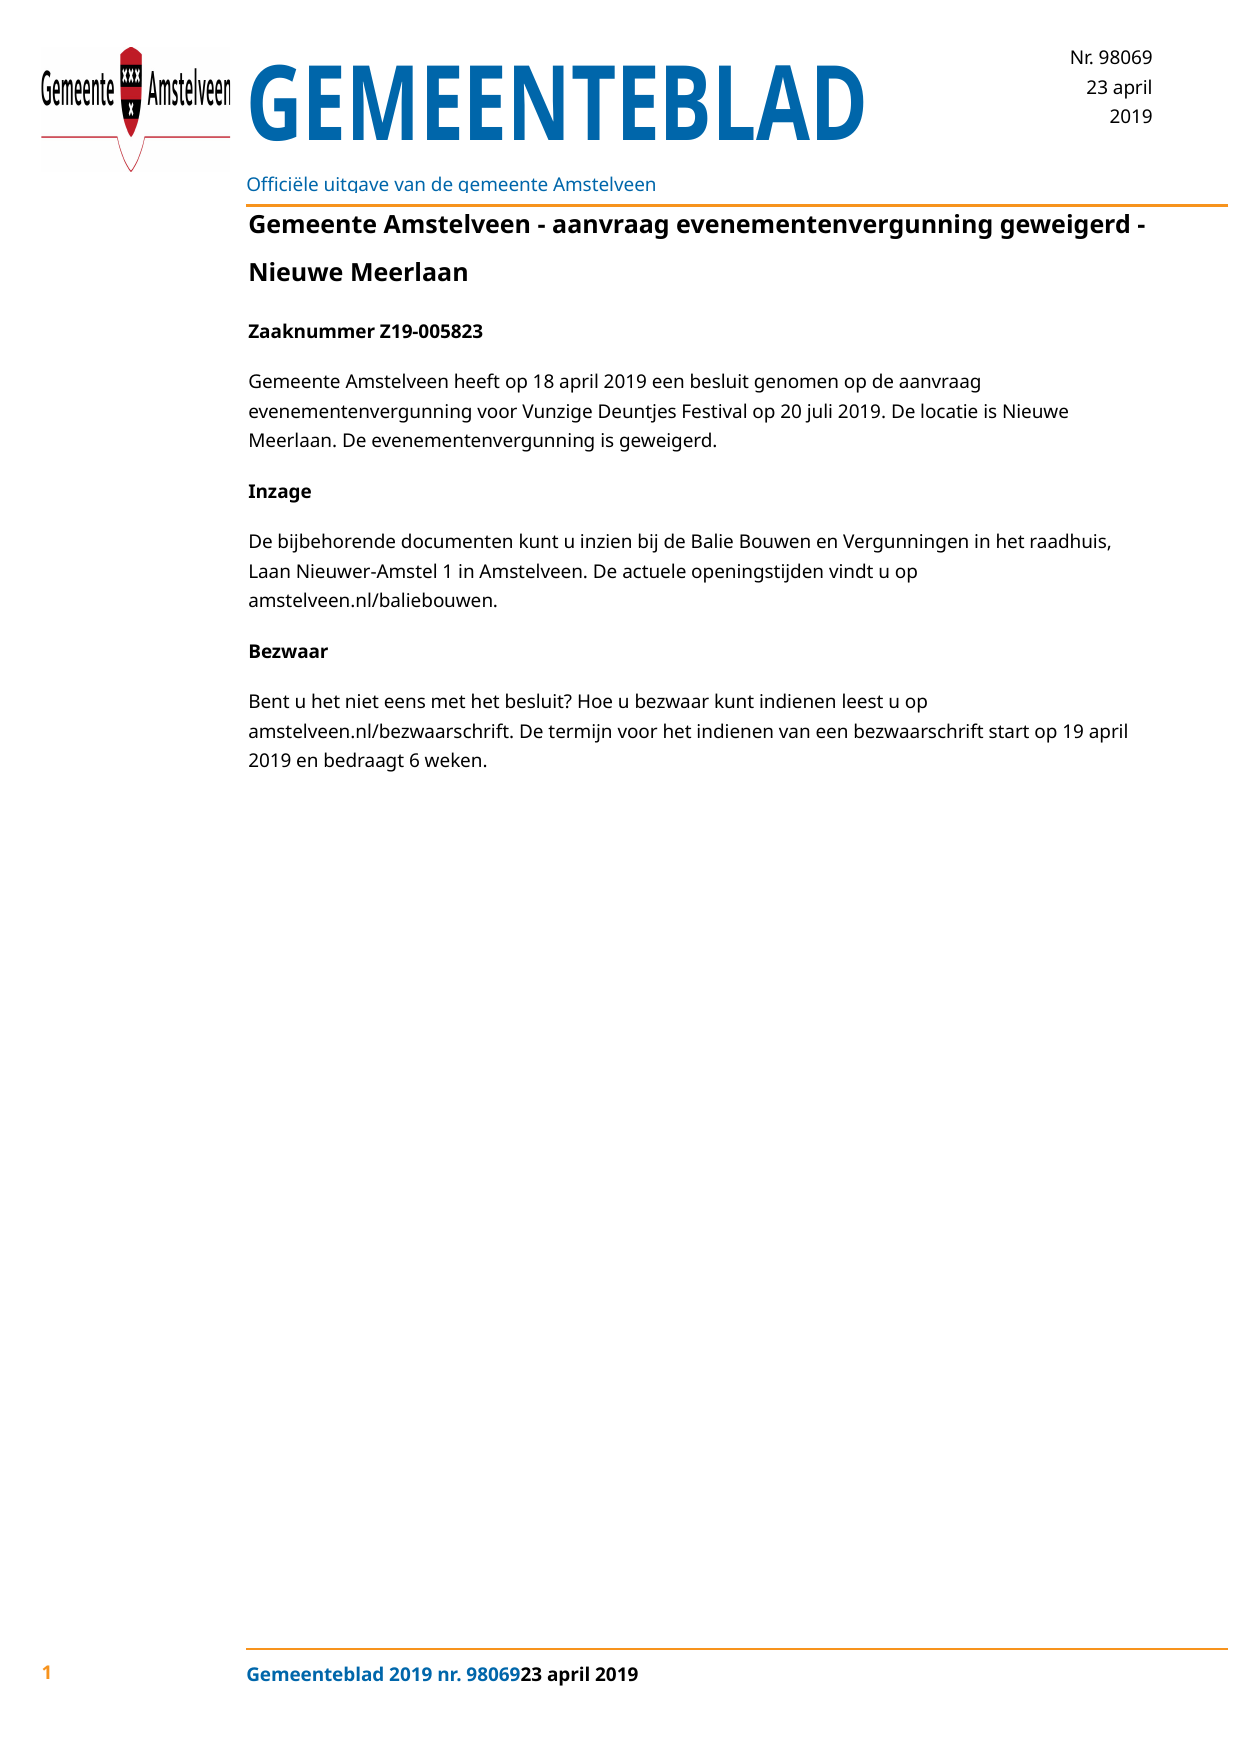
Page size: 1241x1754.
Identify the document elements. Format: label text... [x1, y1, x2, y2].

text De bijbehorende documenten kunt u inzien bij de Balie Bouwen en Vergunningen in het raadhuis, Laan Nieuwer-Amstel 1 in Amstelveen. De actuele openingstijden vindt u op amstelveen.nl/baliebouwen. [248, 528, 1152, 613]
text Gemeente Amstelveen - aanvraag evenementenvergunning geweigerd - Nieuwe Meerlaan [248, 207, 1152, 288]
text Gemeente Amstelveen heeft op 18 april 2019 een besluit genomen op de aanvraag evenementenvergunning voor Vunzige Deuntjes Festival op 20 juli 2019. De locatie is Nieuwe Meerlaan. De evenementenvergunning is geweigerd. [248, 368, 1152, 453]
text Inzage [248, 478, 1152, 504]
picture [41, 47, 231, 172]
text Zaaknummer Z19-005823 [248, 318, 1152, 344]
text Bent u het niet eens met het besluit? Hoe u bezwaar kunt indienen leest u op amstelveen.nl/bezwaarschrift. De termijn voor het indienen van een bezwaarschrift start op 19 april 2019 en bedraagt 6 weken. [248, 688, 1152, 773]
text Bezwaar [248, 638, 1152, 664]
